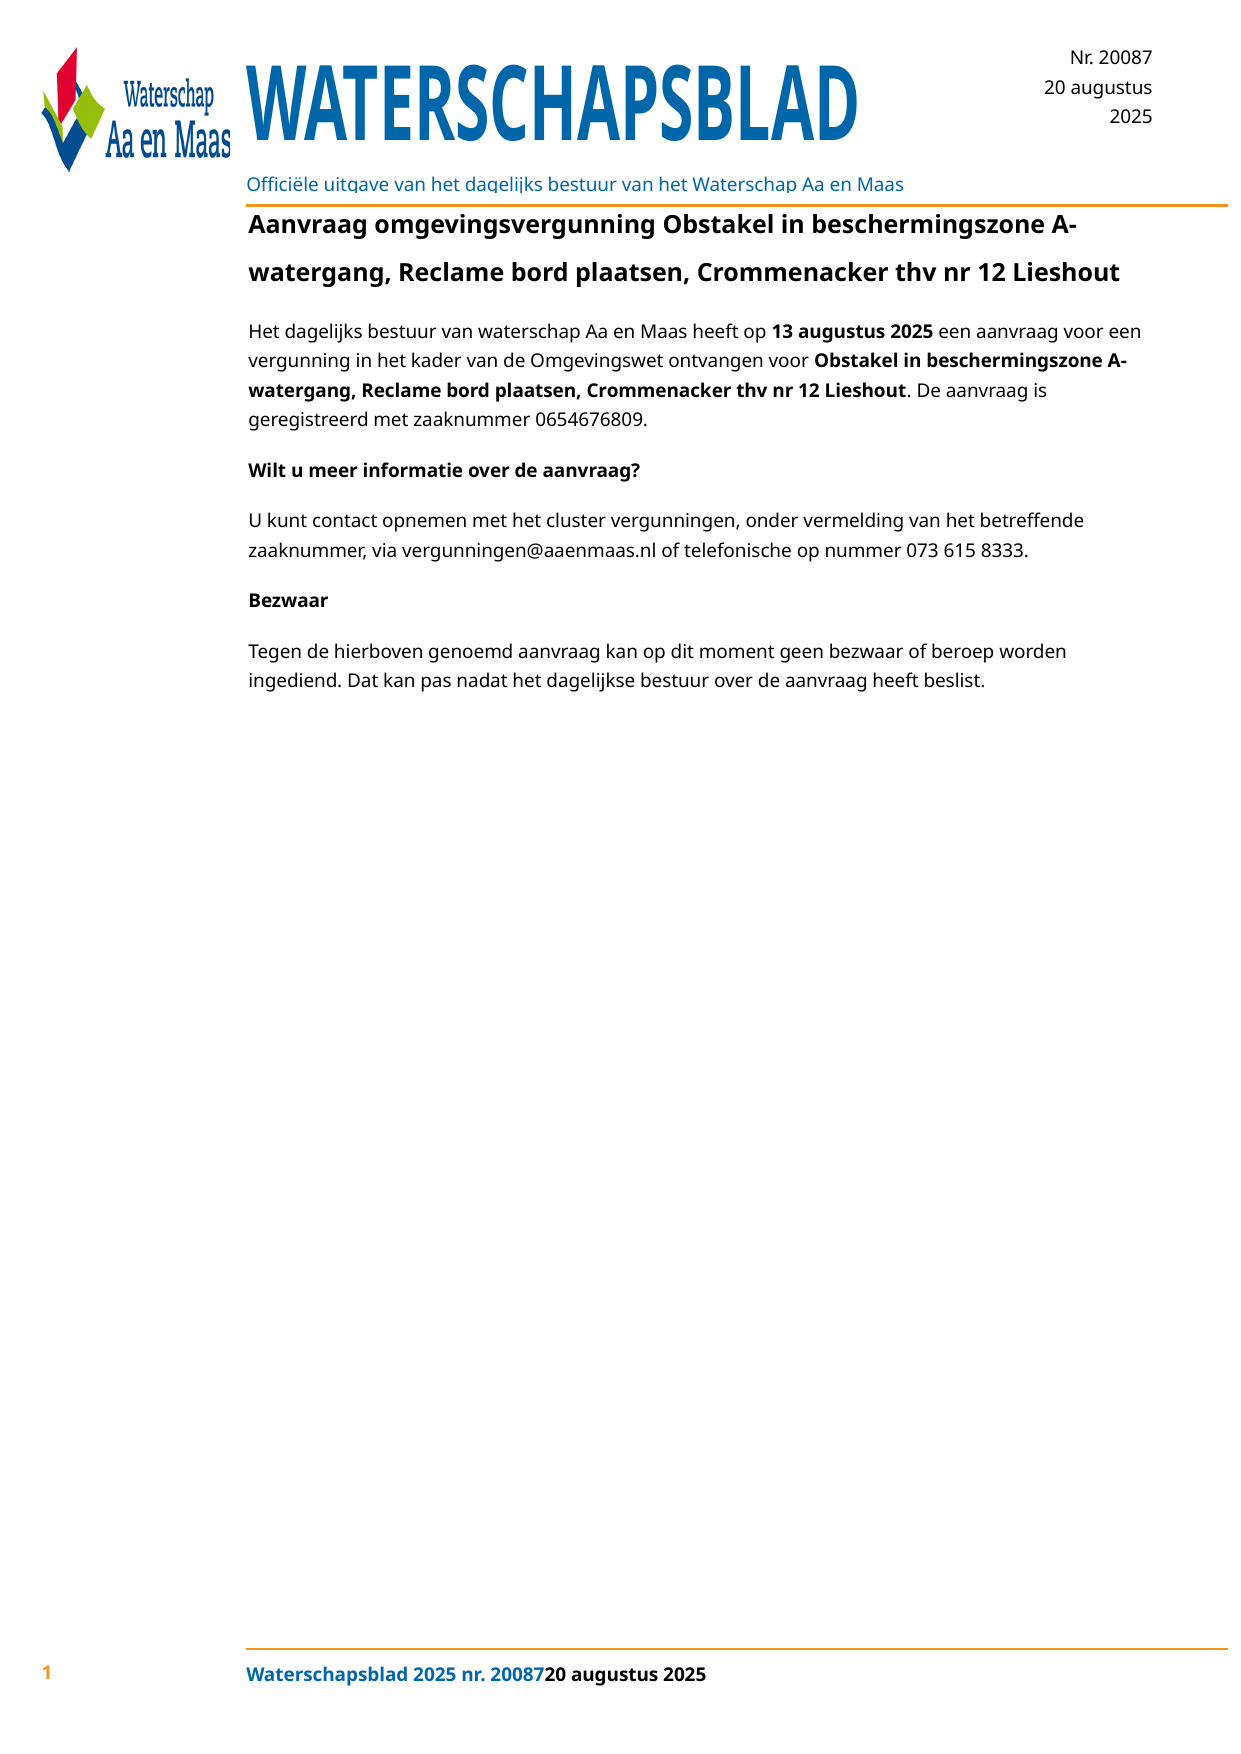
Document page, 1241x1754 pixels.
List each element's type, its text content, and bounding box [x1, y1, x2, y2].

text Bezwaar [248, 587, 1152, 613]
text Het dagelijks bestuur van waterschap Aa en Maas heeft op 13 augustus 2025 een aanvraag voor een vergunning in het kader van de Omgevingswet ontvangen voor Obstakel in beschermingszone A-watergang, Reclame bord plaatsen, Crommenacker thv nr 12 Lieshout. De aanvraag is geregistreerd met zaaknummer 0654676809. [248, 318, 1152, 432]
text Tegen de hierboven genoemd aanvraag kan op dit moment geen bezwaar of beroep worden ingediend. Dat kan pas nadat het dagelijkse bestuur over de aanvraag heeft beslist. [248, 638, 1152, 693]
picture [41, 47, 231, 172]
text U kunt contact opnemen met het cluster vergunningen, onder vermelding van het betreffende zaaknummer, via vergunningen@aaenmaas.nl of telefonische op nummer 073 615 8333. [248, 507, 1152, 563]
text Aanvraag omgevingsvergunning Obstakel in beschermingszone A-watergang, Reclame bord plaatsen, Crommenacker thv nr 12 Lieshout [248, 207, 1152, 288]
text Wilt u meer informatie over de aanvraag? [248, 457, 1152, 483]
